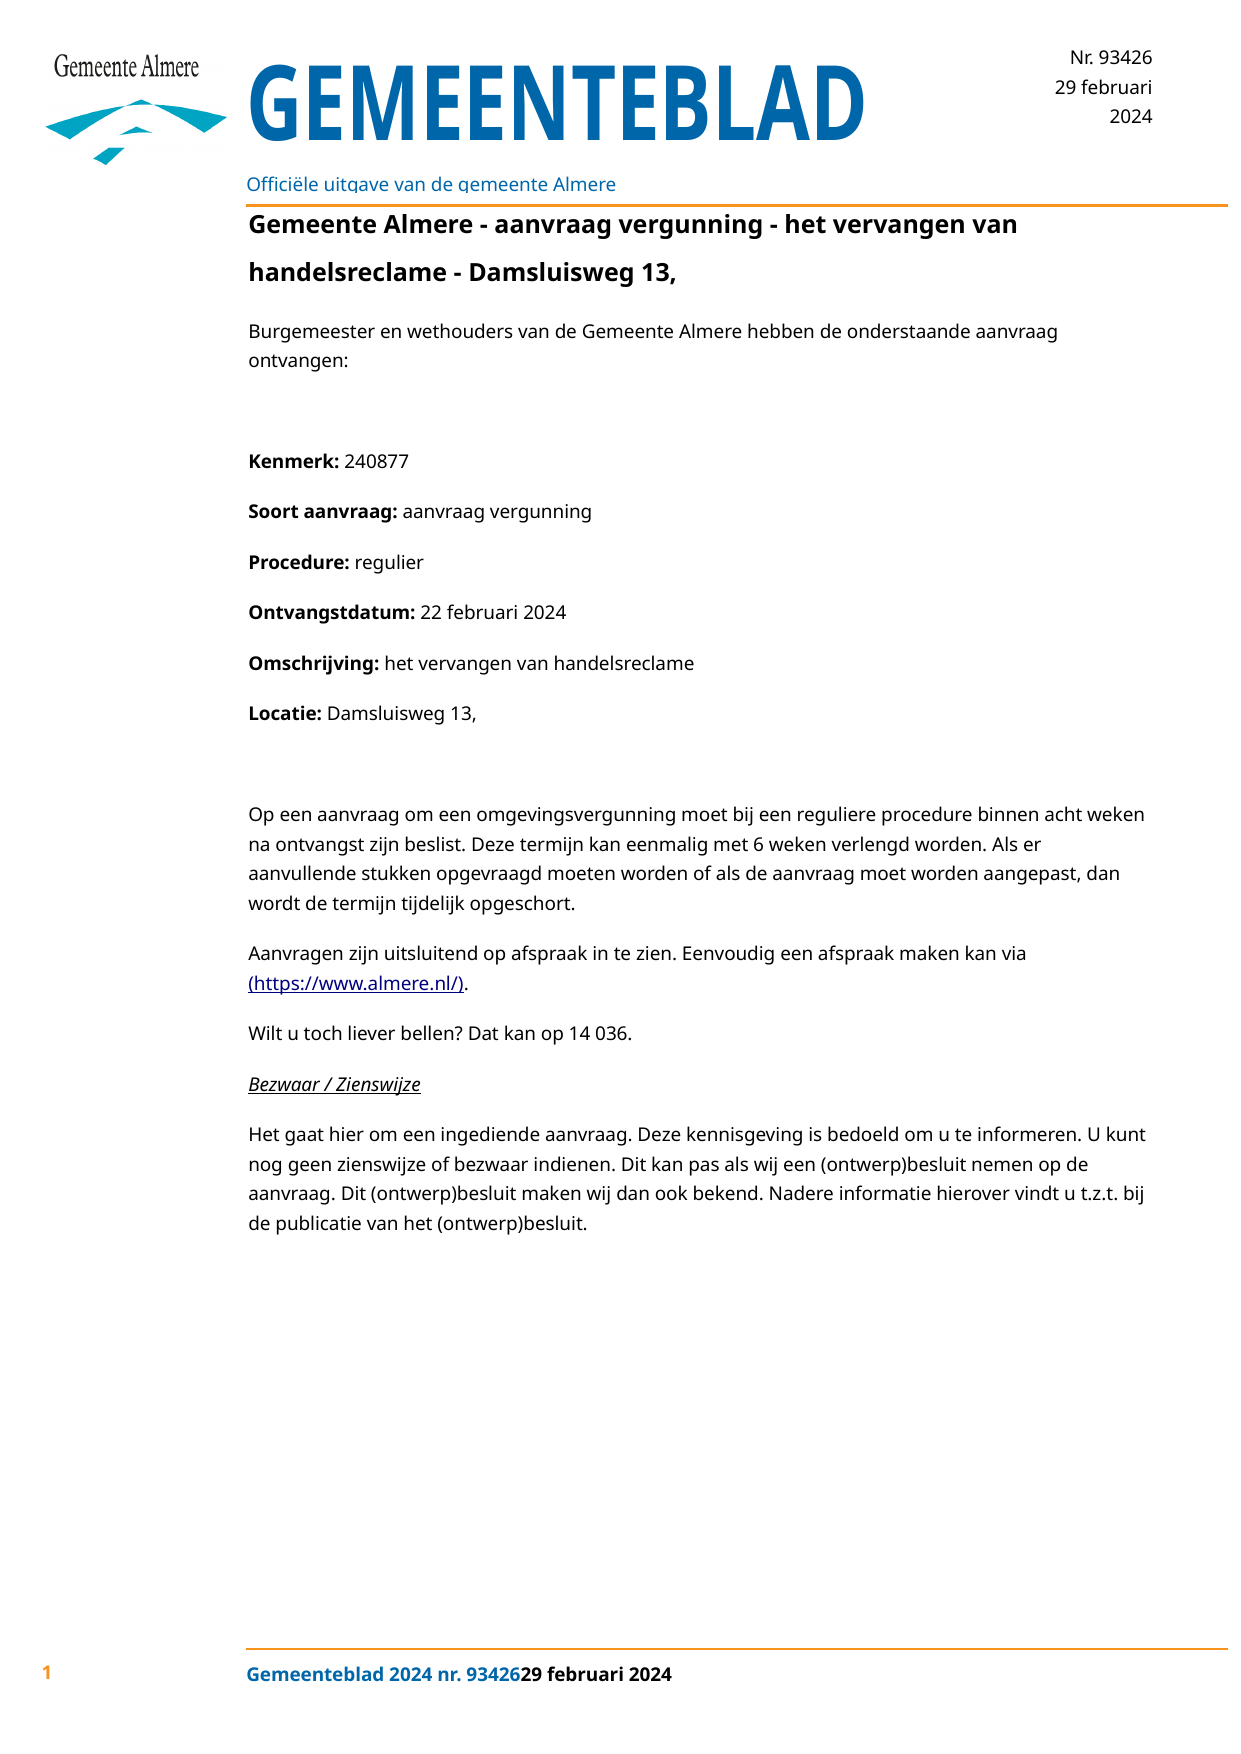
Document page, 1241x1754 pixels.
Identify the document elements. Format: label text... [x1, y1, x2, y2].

text Bezwaar / Zienswijze [248, 1071, 1152, 1097]
text Ontvangstdatum: 22 februari 2024 [248, 599, 1152, 625]
text Op een aanvraag om een omgevingsvergunning moet bij een reguliere procedure binnen acht weken na ontvangst zijn beslist. Deze termijn kan eenmalig met 6 weken verlengd worden. Als er aanvullende stukken opgevraagd moeten worden of als de aanvraag moet worden aangepast, dan wordt de termijn tijdelijk opgeschort. [248, 801, 1152, 916]
text Het gaat hier om een ingediende aanvraag. Deze kennisgeving is bedoeld om u te informeren. U kunt nog geen zienswijze of bezwaar indienen. Dit kan pas als wij een (ontwerp)besluit nemen op de aanvraag. Dit (ontwerp)besluit maken wij dan ook bekend. Nadere informatie hierover vindt u t.z.t. bij de publicatie van het (ontwerp)besluit. [248, 1121, 1152, 1236]
text Aanvragen zijn uitsluitend op afspraak in te zien. Eenvoudig een afspraak maken kan via (https://www.almere.nl/). [248, 940, 1152, 996]
text Gemeente Almere - aanvraag vergunning - het vervangen van handelsreclame - Damsluisweg 13, [248, 207, 1152, 288]
text Locatie: Damsluisweg 13, [248, 700, 1152, 726]
text Omschrijving: het vervangen van handelsreclame [248, 650, 1152, 676]
picture [41, 47, 231, 172]
text Soort aanvraag: aanvraag vergunning [248, 499, 1152, 524]
text Procedure: regulier [248, 549, 1152, 575]
text Kenmerk: 240877 [248, 448, 1152, 474]
text Burgemeester en wethouders van de Gemeente Almere hebben de onderstaande aanvraag ontvangen: [248, 318, 1152, 373]
text Wilt u toch liever bellen? Dat kan op 14 036. [248, 1020, 1152, 1046]
